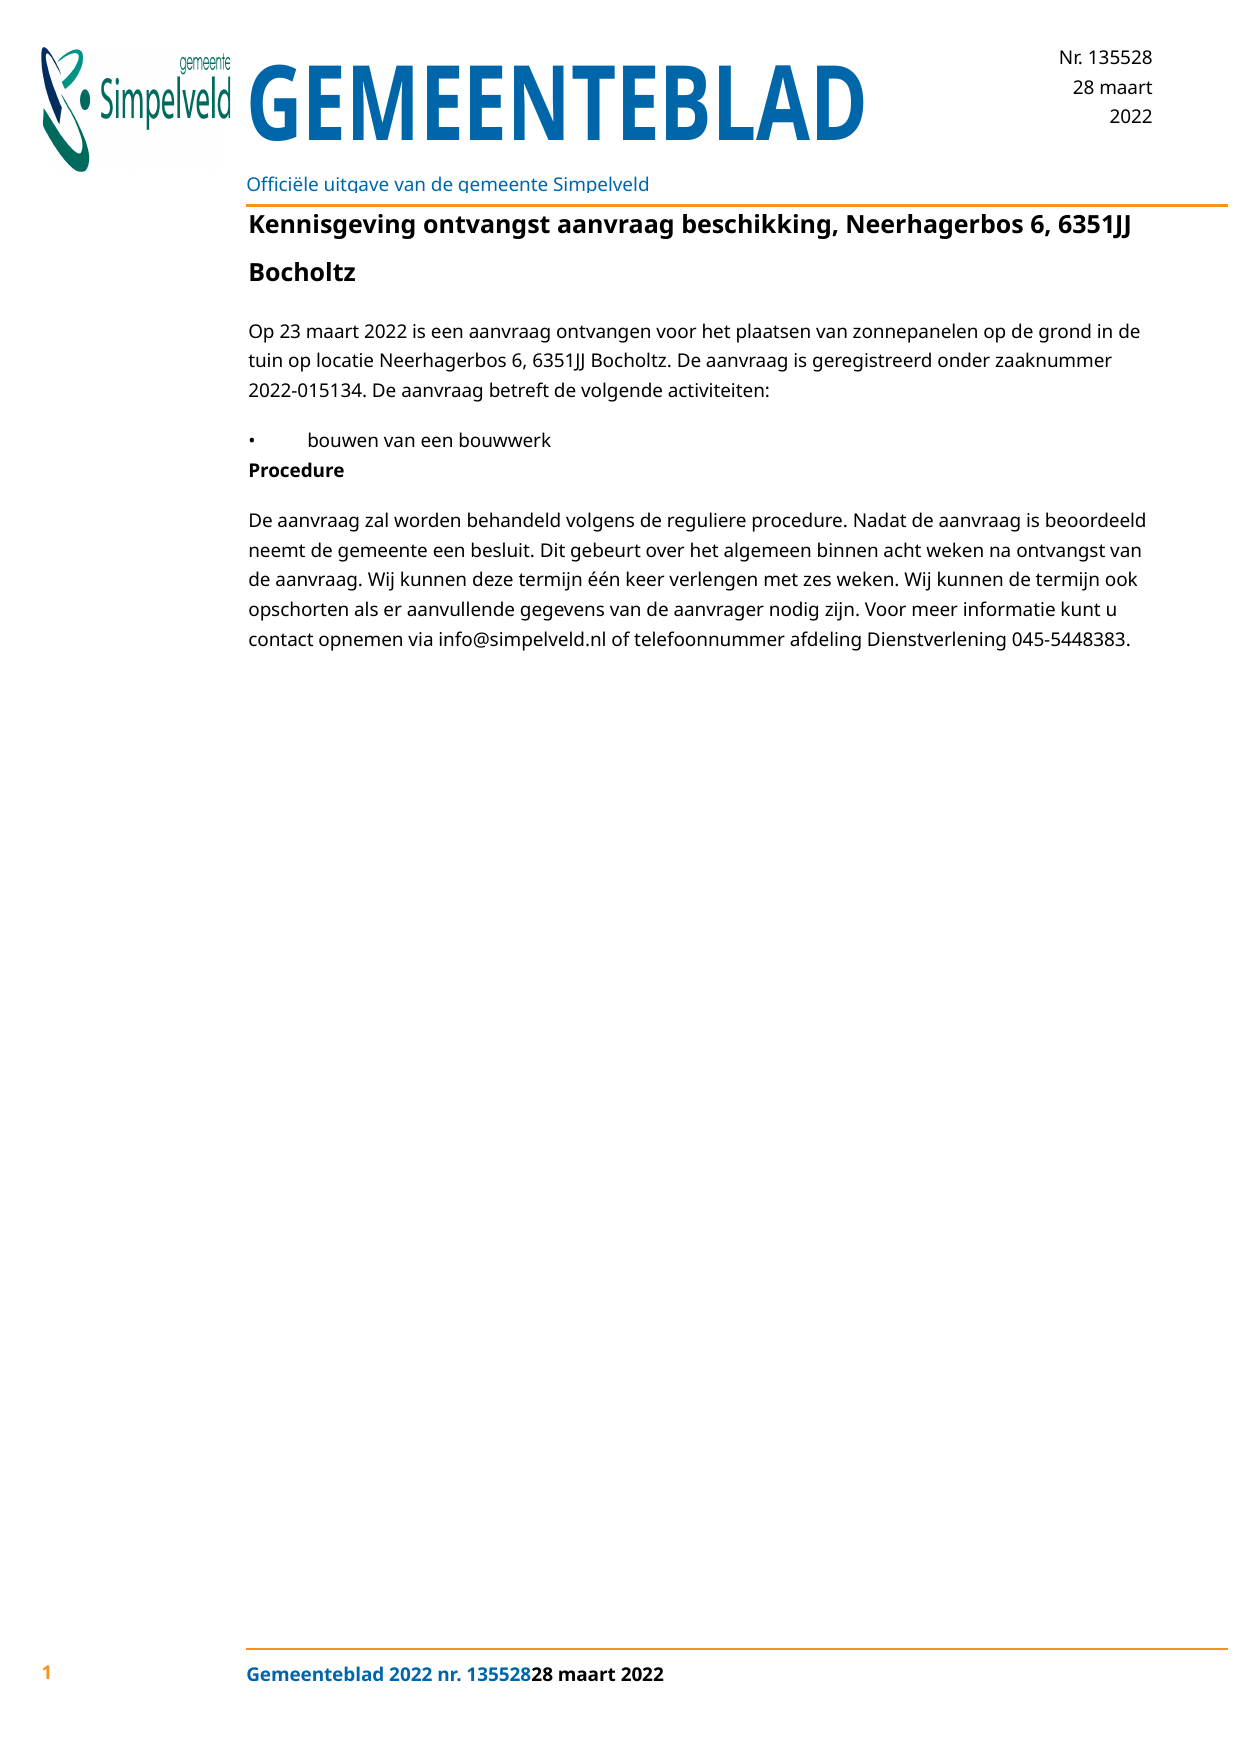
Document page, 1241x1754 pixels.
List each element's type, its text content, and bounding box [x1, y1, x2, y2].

list bouwen van een bouwwerk [248, 427, 1152, 453]
text Kennisgeving ontvangst aanvraag beschikking, Neerhagerbos 6, 6351JJ Bocholtz [248, 207, 1152, 288]
text Op 23 maart 2022 is een aanvraag ontvangen voor het plaatsen van zonnepanelen op de grond in de tuin op locatie Neerhagerbos 6, 6351JJ Bocholtz. De aanvraag is geregistreerd onder zaaknummer 2022-015134. De aanvraag betreft de volgende activiteiten: [248, 318, 1152, 403]
text Procedure [248, 457, 1152, 483]
picture [41, 47, 231, 172]
text De aanvraag zal worden behandeld volgens de reguliere procedure. Nadat de aanvraag is beoordeeld neemt de gemeente een besluit. Dit gebeurt over het algemeen binnen acht weken na ontvangst van de aanvraag. Wij kunnen deze termijn één keer verlengen met zes weken. Wij kunnen de termijn ook opschorten als er aanvullende gegevens van de aanvrager nodig zijn. Voor meer informatie kunt u contact opnemen via info@simpelveld.nl of telefoonnummer afdeling Dienstverlening 045-5448383. [248, 507, 1152, 652]
